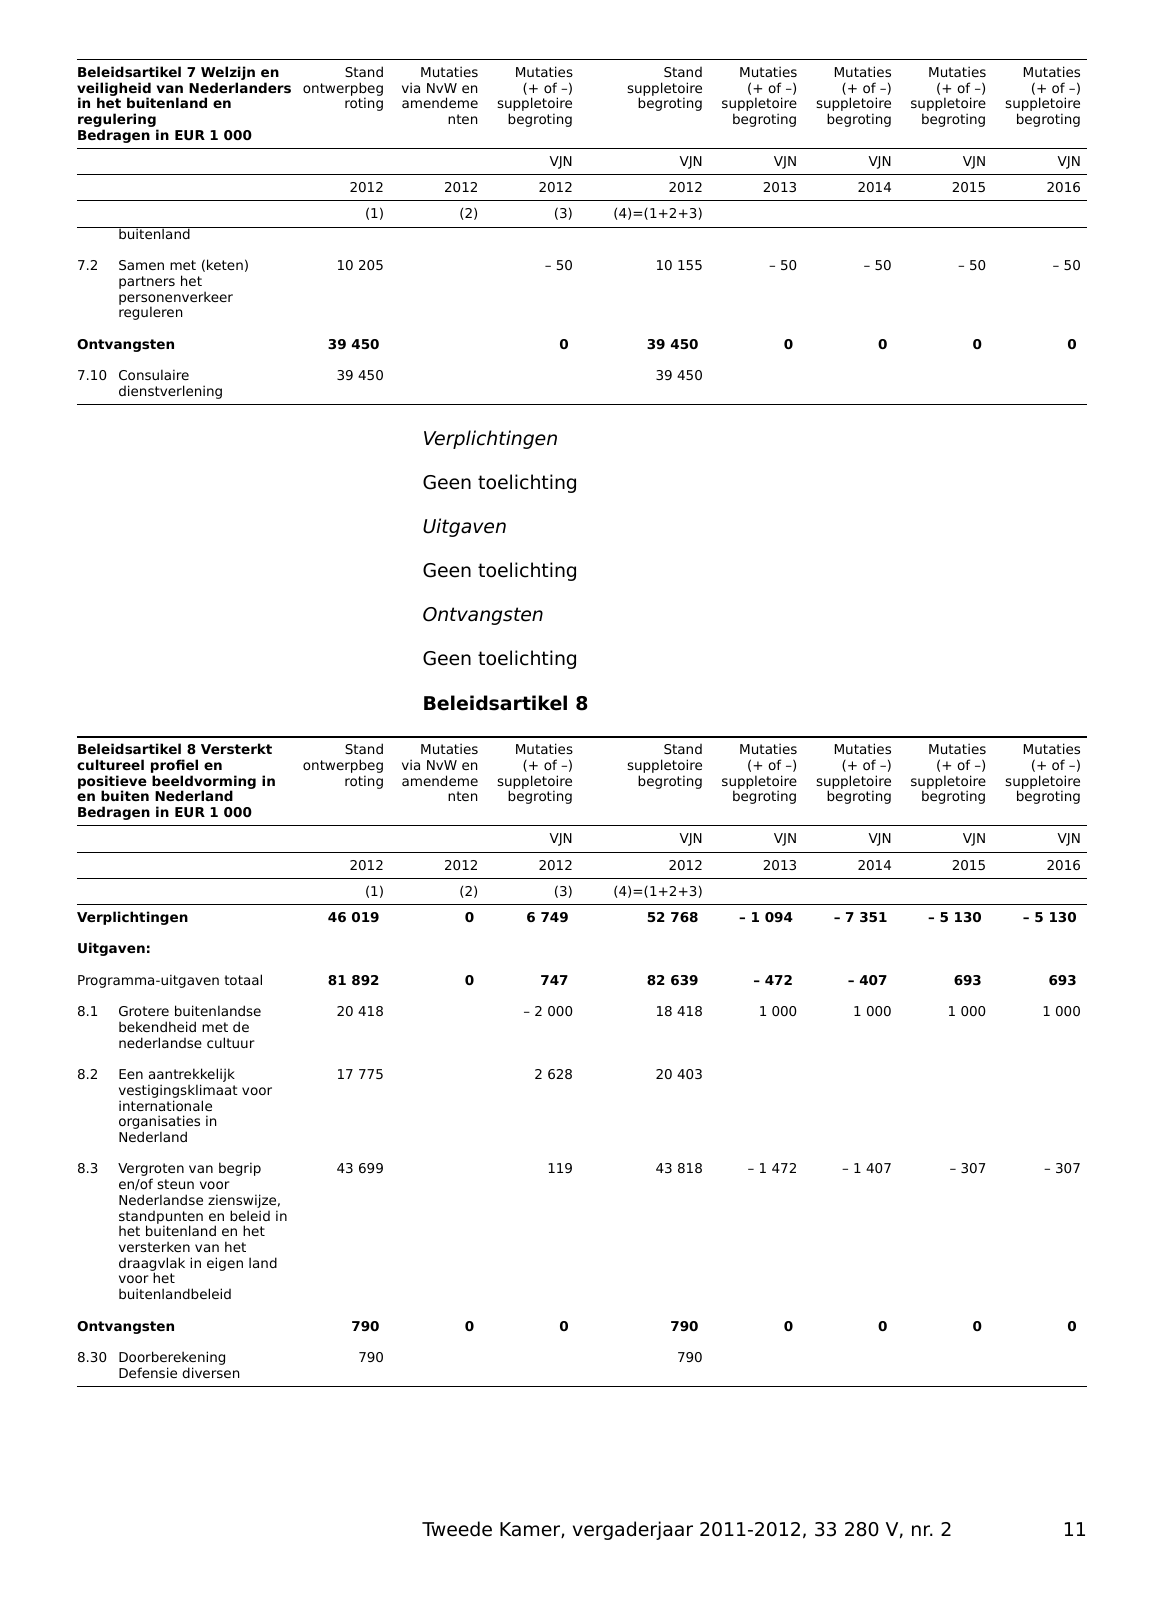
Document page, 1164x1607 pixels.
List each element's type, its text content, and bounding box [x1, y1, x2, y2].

table_cell 1 000 [898, 1004, 992, 1051]
table_cell [803, 925, 897, 941]
table_cell [992, 228, 1087, 242]
table_cell 1 000 [992, 1004, 1087, 1051]
table_cell [484, 941, 579, 957]
table_header Mutaties (+ of –) suppletoire begroting [803, 738, 897, 825]
table_cell [390, 1303, 484, 1318]
table_cell [709, 353, 803, 368]
table_cell [77, 826, 295, 852]
table_cell 7.2 [77, 258, 112, 321]
table_cell [709, 1334, 803, 1350]
table_header Mutaties (+ of –) suppletoire begroting [709, 60, 803, 148]
table_cell [484, 353, 579, 368]
table_cell – 1 407 [803, 1161, 897, 1303]
table_cell [295, 149, 390, 174]
table_cell 81 892 [295, 973, 390, 988]
table_cell (4)=(1+2+3) [579, 201, 708, 227]
table_cell – 2 000 [484, 1004, 579, 1051]
table_cell (2) [390, 201, 484, 227]
table_header Stand ontwerpbegroting [295, 60, 390, 148]
table_cell 6 749 [484, 905, 579, 925]
table_cell [898, 201, 992, 227]
table_cell [992, 353, 1087, 368]
table_cell 790 [295, 1350, 390, 1386]
table_cell [77, 988, 112, 1004]
table_cell 0 [390, 905, 484, 925]
table_cell Verplichtingen [77, 905, 295, 925]
table_cell 0 [484, 337, 579, 352]
table_cell 0 [484, 1319, 579, 1334]
table_cell [390, 1067, 484, 1146]
table_cell 2012 [484, 853, 579, 878]
table_cell 0 [803, 337, 897, 352]
table_cell [484, 1051, 579, 1067]
table_header Mutaties (+ of –) suppletoire begroting [992, 738, 1087, 825]
table_cell 2014 [803, 175, 897, 200]
table_cell 39 450 [579, 368, 708, 404]
table_cell 0 [709, 337, 803, 352]
table_cell [898, 353, 992, 368]
subtitle Beleidsartikel 8 [422, 692, 1087, 714]
table_cell [295, 321, 390, 337]
table_cell 747 [484, 973, 579, 988]
table_cell 43 699 [295, 1161, 390, 1303]
table_cell [112, 1146, 295, 1161]
table_cell – 472 [709, 973, 803, 988]
table_cell [112, 1334, 295, 1350]
table_cell [77, 228, 112, 242]
table_cell [295, 353, 390, 368]
text Geen toelichting [422, 472, 1087, 494]
table_cell [295, 1303, 390, 1318]
table_cell [709, 1051, 803, 1067]
table_cell 39 450 [295, 368, 390, 404]
table_cell 2012 [295, 853, 390, 878]
table_cell [77, 1303, 112, 1318]
table_cell [898, 879, 992, 904]
table_cell [579, 1303, 708, 1318]
table_cell 790 [579, 1319, 708, 1334]
table_cell [484, 988, 579, 1004]
subtitle Verplichtingen [422, 427, 1087, 449]
text Geen toelichting [422, 560, 1087, 582]
table_cell 20 403 [579, 1067, 708, 1146]
table_cell [390, 1146, 484, 1161]
table_cell [390, 988, 484, 1004]
table_cell [484, 957, 579, 972]
table_header Mutaties (+ of –) suppletoire begroting [898, 60, 992, 148]
table_cell [579, 353, 708, 368]
table_cell [579, 321, 708, 337]
table_cell [992, 879, 1087, 904]
table_cell [390, 826, 484, 852]
table_cell [295, 957, 390, 972]
table_cell [992, 988, 1087, 1004]
table_cell [112, 321, 295, 337]
table_cell 0 [992, 1319, 1087, 1334]
table_cell [484, 1303, 579, 1318]
table_cell – 307 [992, 1161, 1087, 1303]
table_cell VJN [898, 149, 992, 174]
table_cell Doorberekening Defensie diversen [112, 1350, 295, 1386]
table_cell VJN [484, 826, 579, 852]
table_cell 0 [803, 1319, 897, 1334]
table_cell [77, 242, 112, 258]
table_cell [803, 228, 897, 242]
table_cell [709, 1067, 803, 1146]
table_cell [579, 1051, 708, 1067]
table_cell [484, 1350, 579, 1386]
table_cell [898, 321, 992, 337]
table_cell [390, 957, 484, 972]
table_header Stand ontwerpbegroting [295, 738, 390, 825]
table_cell [709, 368, 803, 404]
table_cell VJN [709, 149, 803, 174]
table_cell [390, 258, 484, 321]
table_cell [295, 1051, 390, 1067]
table_cell [484, 1334, 579, 1350]
table_cell [898, 925, 992, 941]
table_cell [112, 988, 295, 1004]
table_cell [709, 1146, 803, 1161]
table_cell [803, 879, 897, 904]
table_cell [579, 1334, 708, 1350]
table_cell [390, 242, 484, 258]
table_cell [898, 1051, 992, 1067]
table_cell [992, 1146, 1087, 1161]
table_cell Een aantrekkelijk vestigingsklimaat voor internationale organisaties in Nederland [112, 1067, 295, 1146]
table_cell [295, 1334, 390, 1350]
table_cell 0 [992, 337, 1087, 352]
table_cell 17 775 [295, 1067, 390, 1146]
table_cell (1) [295, 201, 390, 227]
table_cell [77, 353, 112, 368]
table_cell [992, 368, 1087, 404]
table_cell [77, 957, 112, 972]
table_cell [803, 1334, 897, 1350]
table_cell [579, 228, 708, 242]
table_header Stand suppletoire begroting [579, 738, 708, 825]
table_cell 39 450 [295, 337, 390, 352]
table_cell [992, 1051, 1087, 1067]
table_cell [898, 1303, 992, 1318]
table_header Stand suppletoire begroting [579, 60, 708, 148]
table_cell 0 [709, 1319, 803, 1334]
table_cell 82 639 [579, 973, 708, 988]
table_cell [390, 941, 484, 957]
table_cell [803, 1146, 897, 1161]
table_cell (3) [484, 201, 579, 227]
table_cell [77, 175, 295, 200]
table_cell [898, 941, 992, 957]
table_cell [709, 957, 803, 972]
table_cell [803, 353, 897, 368]
table_cell 1 000 [803, 1004, 897, 1051]
table_cell [77, 149, 295, 174]
table_cell [803, 1051, 897, 1067]
table_cell [579, 957, 708, 972]
table_cell [77, 1334, 112, 1350]
table_header Beleidsartikel 8 Versterkt cultureel profiel en positieve beeldvorming in en buiten Nederland Bedragen in EUR 1 000 [77, 738, 295, 825]
table_cell – 7 351 [803, 905, 897, 925]
table_cell [390, 353, 484, 368]
table_cell [484, 321, 579, 337]
table_cell 10 205 [295, 258, 390, 321]
table_cell [898, 988, 992, 1004]
table_cell – 50 [709, 258, 803, 321]
table_cell VJN [484, 149, 579, 174]
table_cell VJN [579, 826, 708, 852]
table_cell Programma-uitgaven totaal [77, 973, 295, 988]
table_cell [709, 1350, 803, 1386]
table_cell VJN [709, 826, 803, 852]
table_cell [709, 1303, 803, 1318]
table_cell – 50 [898, 258, 992, 321]
table_cell [390, 368, 484, 404]
table_cell 2012 [579, 175, 708, 200]
table_cell 2015 [898, 853, 992, 878]
table_cell 8.30 [77, 1350, 112, 1386]
table_cell [898, 1334, 992, 1350]
table_cell 693 [898, 973, 992, 988]
table_cell [898, 368, 992, 404]
table_cell buitenland [112, 228, 295, 242]
table_cell 8.2 [77, 1067, 112, 1146]
table_cell VJN [992, 149, 1087, 174]
table_cell [390, 1051, 484, 1067]
table_cell 2013 [709, 175, 803, 200]
table_cell [390, 321, 484, 337]
table_cell 52 768 [579, 905, 708, 925]
table_cell Ontvangsten [77, 1319, 295, 1334]
table_cell VJN [579, 149, 708, 174]
table_cell [579, 988, 708, 1004]
table_cell [803, 201, 897, 227]
table_cell 43 818 [579, 1161, 708, 1303]
table_cell [803, 988, 897, 1004]
table_cell – 1 472 [709, 1161, 803, 1303]
table_cell [709, 242, 803, 258]
table_cell Grotere buitenlandse bekendheid met de nederlandse cultuur [112, 1004, 295, 1051]
table_cell 693 [992, 973, 1087, 988]
table_cell [992, 201, 1087, 227]
table_cell 0 [898, 337, 992, 352]
table_cell 8.3 [77, 1161, 112, 1303]
table_cell [992, 1334, 1087, 1350]
table_cell [484, 368, 579, 404]
table_cell [484, 228, 579, 242]
table_cell [390, 1334, 484, 1350]
table_cell [709, 879, 803, 904]
table_header Mutaties (+ of –) suppletoire begroting [803, 60, 897, 148]
table_cell [77, 879, 295, 904]
table_cell [295, 925, 390, 941]
table_cell [579, 941, 708, 957]
table_cell [579, 925, 708, 941]
table_cell 790 [295, 1319, 390, 1334]
table_cell VJN [803, 149, 897, 174]
subtitle Ontvangsten [422, 604, 1087, 626]
table_cell [390, 1004, 484, 1051]
table_cell [579, 1146, 708, 1161]
table_cell [295, 826, 390, 852]
table_header Mutaties (+ of –) suppletoire begroting [898, 738, 992, 825]
table_cell (2) [390, 879, 484, 904]
table_cell (4)=(1+2+3) [579, 879, 708, 904]
table_cell 46 019 [295, 905, 390, 925]
text Geen toelichting [422, 648, 1087, 670]
table_cell [112, 1051, 295, 1067]
table_cell [390, 1161, 484, 1303]
table_header Beleidsartikel 7 Welzijn en veiligheid van Nederlanders in het buitenland en regulering Bedragen in EUR 1 000 [77, 60, 295, 148]
table_cell [390, 228, 484, 242]
table_cell Ontvangsten [77, 337, 295, 352]
table_cell [484, 925, 579, 941]
table_cell [803, 242, 897, 258]
table_cell [803, 1350, 897, 1386]
table_cell [803, 941, 897, 957]
table_cell [898, 1067, 992, 1146]
table_cell [898, 1350, 992, 1386]
table_cell [709, 321, 803, 337]
table_cell [803, 1067, 897, 1146]
table_cell [898, 1146, 992, 1161]
table_cell [484, 1146, 579, 1161]
table_cell [992, 941, 1087, 957]
table_cell [898, 242, 992, 258]
table_cell [992, 1350, 1087, 1386]
table_cell [77, 925, 112, 941]
table_cell [992, 321, 1087, 337]
table_cell Consulaire dienstverlening [112, 368, 295, 404]
table_cell [390, 337, 484, 352]
table_cell – 407 [803, 973, 897, 988]
table_cell 2016 [992, 853, 1087, 878]
table_cell – 50 [992, 258, 1087, 321]
table_cell [295, 1146, 390, 1161]
table_cell [390, 1350, 484, 1386]
table_header Mutaties via NvW en amendementen [390, 738, 484, 825]
table_cell [112, 1303, 295, 1318]
table_cell [77, 1051, 112, 1067]
table_cell 0 [898, 1319, 992, 1334]
table_cell 2012 [390, 175, 484, 200]
table_cell 2012 [390, 853, 484, 878]
table_cell [112, 353, 295, 368]
table_cell 20 418 [295, 1004, 390, 1051]
table_cell 2015 [898, 175, 992, 200]
table_cell [898, 228, 992, 242]
table_cell [112, 925, 295, 941]
table_cell [992, 1067, 1087, 1146]
table_cell [77, 1146, 112, 1161]
table_cell [709, 925, 803, 941]
table_cell 0 [390, 973, 484, 988]
table_cell [112, 957, 295, 972]
table_cell 10 155 [579, 258, 708, 321]
table_cell [803, 1303, 897, 1318]
table_cell 790 [579, 1350, 708, 1386]
table_cell [295, 242, 390, 258]
table_cell 119 [484, 1161, 579, 1303]
table_cell – 5 130 [992, 905, 1087, 925]
table_cell – 5 130 [898, 905, 992, 925]
table_cell [709, 988, 803, 1004]
table_cell [77, 201, 295, 227]
table_cell [803, 368, 897, 404]
table_cell VJN [803, 826, 897, 852]
table_cell – 1 094 [709, 905, 803, 925]
table_cell [992, 925, 1087, 941]
table_cell [992, 957, 1087, 972]
table_cell [112, 242, 295, 258]
table_cell 2012 [484, 175, 579, 200]
table_header Mutaties (+ of –) suppletoire begroting [484, 60, 579, 148]
table_cell [992, 242, 1087, 258]
table_cell [709, 228, 803, 242]
table_cell 18 418 [579, 1004, 708, 1051]
table_cell – 307 [898, 1161, 992, 1303]
table_cell Samen met (keten) partners het personenverkeer reguleren [112, 258, 295, 321]
table_cell [803, 957, 897, 972]
table_header Mutaties (+ of –) suppletoire begroting [992, 60, 1087, 148]
table_cell 7.10 [77, 368, 112, 404]
table_cell [295, 941, 390, 957]
table_cell 2 628 [484, 1067, 579, 1146]
table_cell [898, 957, 992, 972]
table_cell [390, 149, 484, 174]
table_cell (3) [484, 879, 579, 904]
table_cell 39 450 [579, 337, 708, 352]
table_cell VJN [898, 826, 992, 852]
table_cell 2012 [295, 175, 390, 200]
table_cell [709, 201, 803, 227]
table_cell Vergroten van begrip en/of steun voor Nederlandse zienswijze, standpunten en beleid in het buitenland en het versterken van het draagvlak in eigen land voor het buitenlandbeleid [112, 1161, 295, 1303]
table_cell [295, 228, 390, 242]
table_cell VJN [992, 826, 1087, 852]
table_cell [77, 853, 295, 878]
table_cell [390, 925, 484, 941]
table_cell – 50 [803, 258, 897, 321]
subtitle Uitgaven [422, 516, 1087, 538]
table_cell 8.1 [77, 1004, 112, 1051]
table_header Mutaties (+ of –) suppletoire begroting [484, 738, 579, 825]
table_cell 2016 [992, 175, 1087, 200]
table_header Mutaties via NvW en amendementen [390, 60, 484, 148]
table_cell [484, 242, 579, 258]
table_cell [803, 321, 897, 337]
table_cell 2013 [709, 853, 803, 878]
table_cell 2014 [803, 853, 897, 878]
table_cell [709, 941, 803, 957]
table_cell 0 [390, 1319, 484, 1334]
table_cell – 50 [484, 258, 579, 321]
table_cell (1) [295, 879, 390, 904]
table_cell Uitgaven: [77, 941, 295, 957]
table_cell [295, 988, 390, 1004]
table_cell [77, 321, 112, 337]
table_header Mutaties (+ of –) suppletoire begroting [709, 738, 803, 825]
table_cell [579, 242, 708, 258]
table_cell 2012 [579, 853, 708, 878]
table_cell [992, 1303, 1087, 1318]
table_cell 1 000 [709, 1004, 803, 1051]
